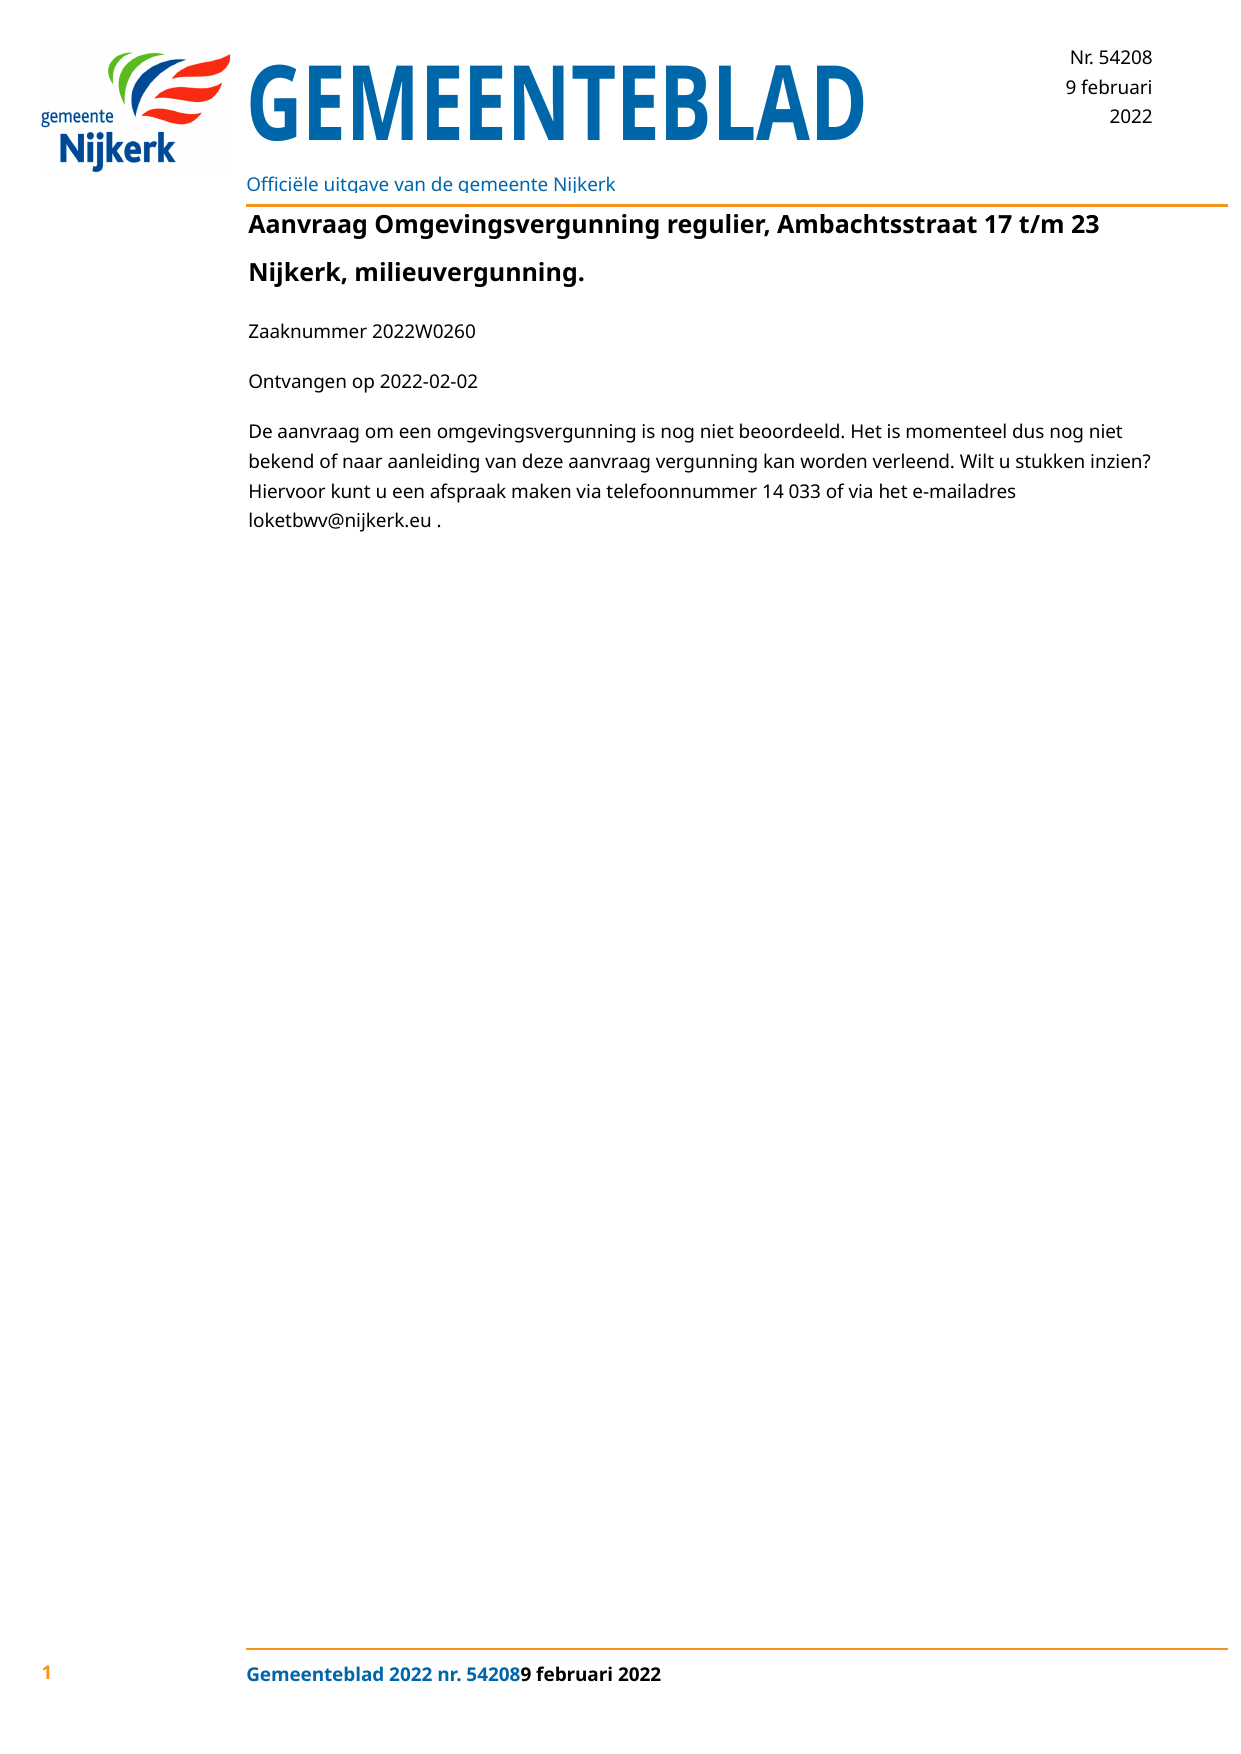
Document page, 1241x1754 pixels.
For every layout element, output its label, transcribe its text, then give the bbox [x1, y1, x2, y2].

text Ontvangen op 2022-02-02 [248, 368, 1152, 394]
text Zaaknummer 2022W0260 [248, 318, 1152, 344]
picture [41, 47, 231, 172]
text De aanvraag om een omgevingsvergunning is nog niet beoordeeld. Het is momenteel dus nog niet bekend of naar aanleiding van deze aanvraag vergunning kan worden verleend. Wilt u stukken inzien? Hiervoor kunt u een afspraak maken via telefoonnummer 14 033 of via het e-mailadres loketbwv@nijkerk.eu . [248, 419, 1152, 533]
text Aanvraag Omgevingsvergunning regulier, Ambachtsstraat 17 t/m 23 Nijkerk, milieuvergunning. [248, 207, 1152, 288]
